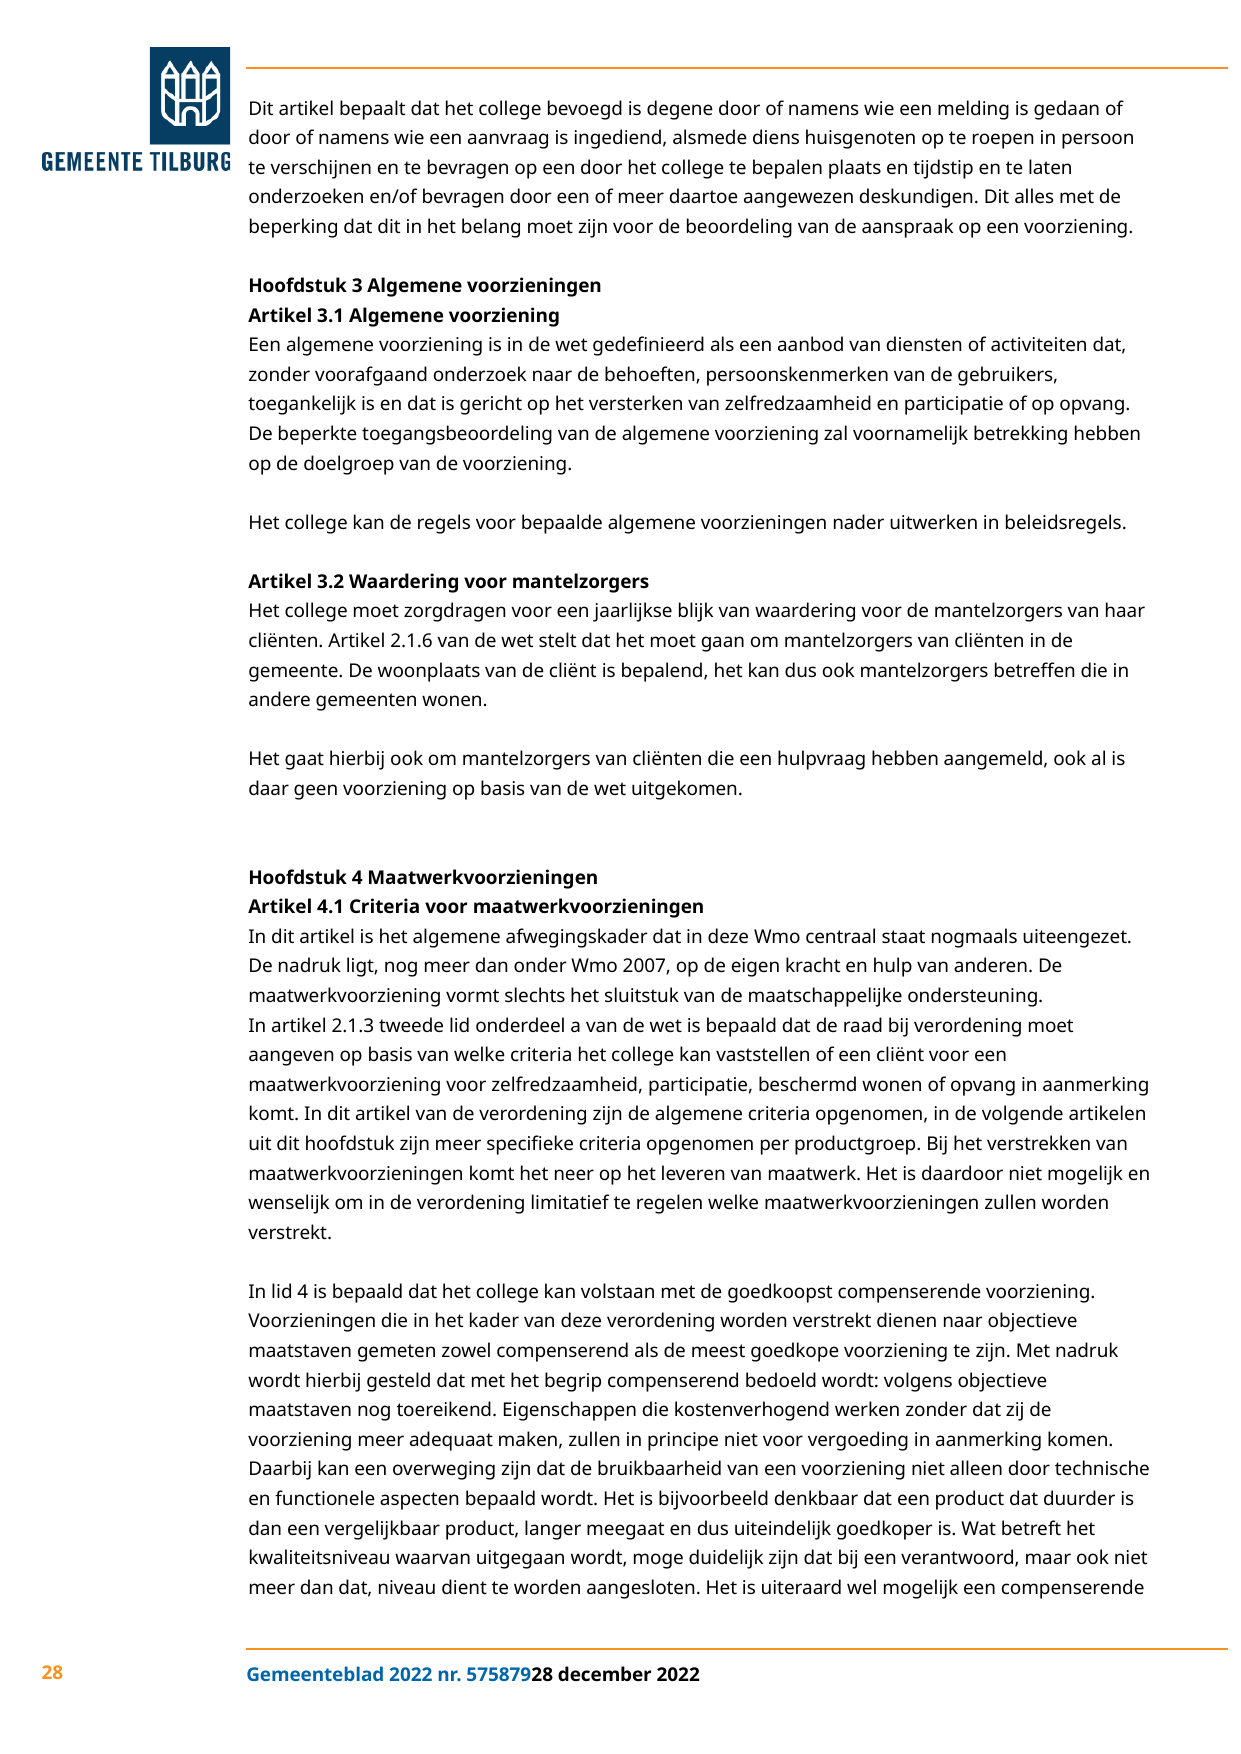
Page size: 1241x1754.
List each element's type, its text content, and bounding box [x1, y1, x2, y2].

text Het college kan de regels voor bepaalde algemene voorzieningen nader uitwerken in beleidsregels. [248, 509, 1152, 535]
text Het college moet zorgdragen voor een jaarlijkse blijk van waardering voor de mantelzorgers van haar cliënten. Artikel 2.1.6 van de wet stelt dat het moet gaan om mantelzorgers van cliënten in de gemeente. De woonplaats van de cliënt is bepalend, het kan dus ook mantelzorgers betreffen die in andere gemeenten wonen. [248, 598, 1152, 712]
text Hoofdstuk 3 Algemene voorzieningen [248, 272, 1152, 298]
text Hoofdstuk 4 Maatwerkvoorzieningen [248, 864, 1152, 890]
text Artikel 4.1 Criteria voor maatwerkvoorzieningen [248, 893, 1152, 919]
text Artikel 3.1 Algemene voorziening [248, 302, 1152, 328]
text Het gaat hierbij ook om mantelzorgers van cliënten die een hulpvraag hebben aangemeld, ook al is daar geen voorziening op basis van de wet uitgekomen. [248, 746, 1152, 801]
picture [41, 47, 231, 172]
text In dit artikel is het algemene afwegingskader dat in deze Wmo centraal staat nogmaals uiteengezet. De nadruk ligt, nog meer dan onder Wmo 2007, op de eigen kracht en hulp van anderen. De maatwerkvoorziening vormt slechts het sluitstuk van de maatschappelijke ondersteuning. [248, 923, 1152, 1008]
text Een algemene voorziening is in de wet gedefinieerd als een aanbod van diensten of activiteiten dat, zonder voorafgaand onderzoek naar de behoeften, persoonskenmerken van de gebruikers, toegankelijk is en dat is gericht op het versterken van zelfredzaamheid en participatie of op opvang. De beperkte toegangsbeoordeling van de algemene voorziening zal voornamelijk betrekking hebben op de doelgroep van de voorziening. [248, 331, 1152, 476]
text Dit artikel bepaalt dat het college bevoegd is degene door of namens wie een melding is gedaan of door of namens wie een aanvraag is ingediend, alsmede diens huisgenoten op te roepen in persoon te verschijnen en te bevragen op een door het college te bepalen plaats en tijdstip en te laten onderzoeken en/of bevragen door een of meer daartoe aangewezen deskundigen. Dit alles met de beperking dat dit in het belang moet zijn voor de beoordeling van de aanspraak op een voorziening. [248, 95, 1152, 239]
text In lid 4 is bepaald dat het college kan volstaan met de goedkoopst compenserende voorziening. Voorzieningen die in het kader van deze verordening worden verstrekt dienen naar objectieve maatstaven gemeten zowel compenserend als de meest goedkope voorziening te zijn. Met nadruk wordt hierbij gesteld dat met het begrip compenserend bedoeld wordt: volgens objectieve maatstaven nog toereikend. Eigenschappen die kostenverhogend werken zonder dat zij de voorziening meer adequaat maken, zullen in principe niet voor vergoeding in aanmerking komen. Daarbij kan een overweging zijn dat de bruikbaarheid van een voorziening niet alleen door technische en functionele aspecten bepaald wordt. Het is bijvoorbeeld denkbaar dat een product dat duurder is dan een vergelijkbaar product, langer meegaat en dus uiteindelijk goedkoper is. Wat betreft het kwaliteitsniveau waarvan uitgegaan wordt, moge duidelijk zijn dat bij een verantwoord, maar ook niet meer dan dat, niveau dient te worden aangesloten. Het is uiteraard wel mogelijk een compenserende [248, 1278, 1152, 1600]
text Artikel 3.2 Waardering voor mantelzorgers [248, 568, 1152, 594]
text In artikel 2.1.3 tweede lid onderdeel a van de wet is bepaald dat de raad bij verordening moet aangeven op basis van welke criteria het college kan vaststellen of een cliënt voor een maatwerkvoorziening voor zelfredzaamheid, participatie, beschermd wonen of opvang in aanmerking komt. In dit artikel van de verordening zijn de algemene criteria opgenomen, in de volgende artikelen uit dit hoofdstuk zijn meer specifieke criteria opgenomen per productgroep. Bij het verstrekken van maatwerkvoorzieningen komt het neer op het leveren van maatwerk. Het is daardoor niet mogelijk en wenselijk om in de verordening limitatief te regelen welke maatwerkvoorzieningen zullen worden verstrekt. [248, 1012, 1152, 1245]
